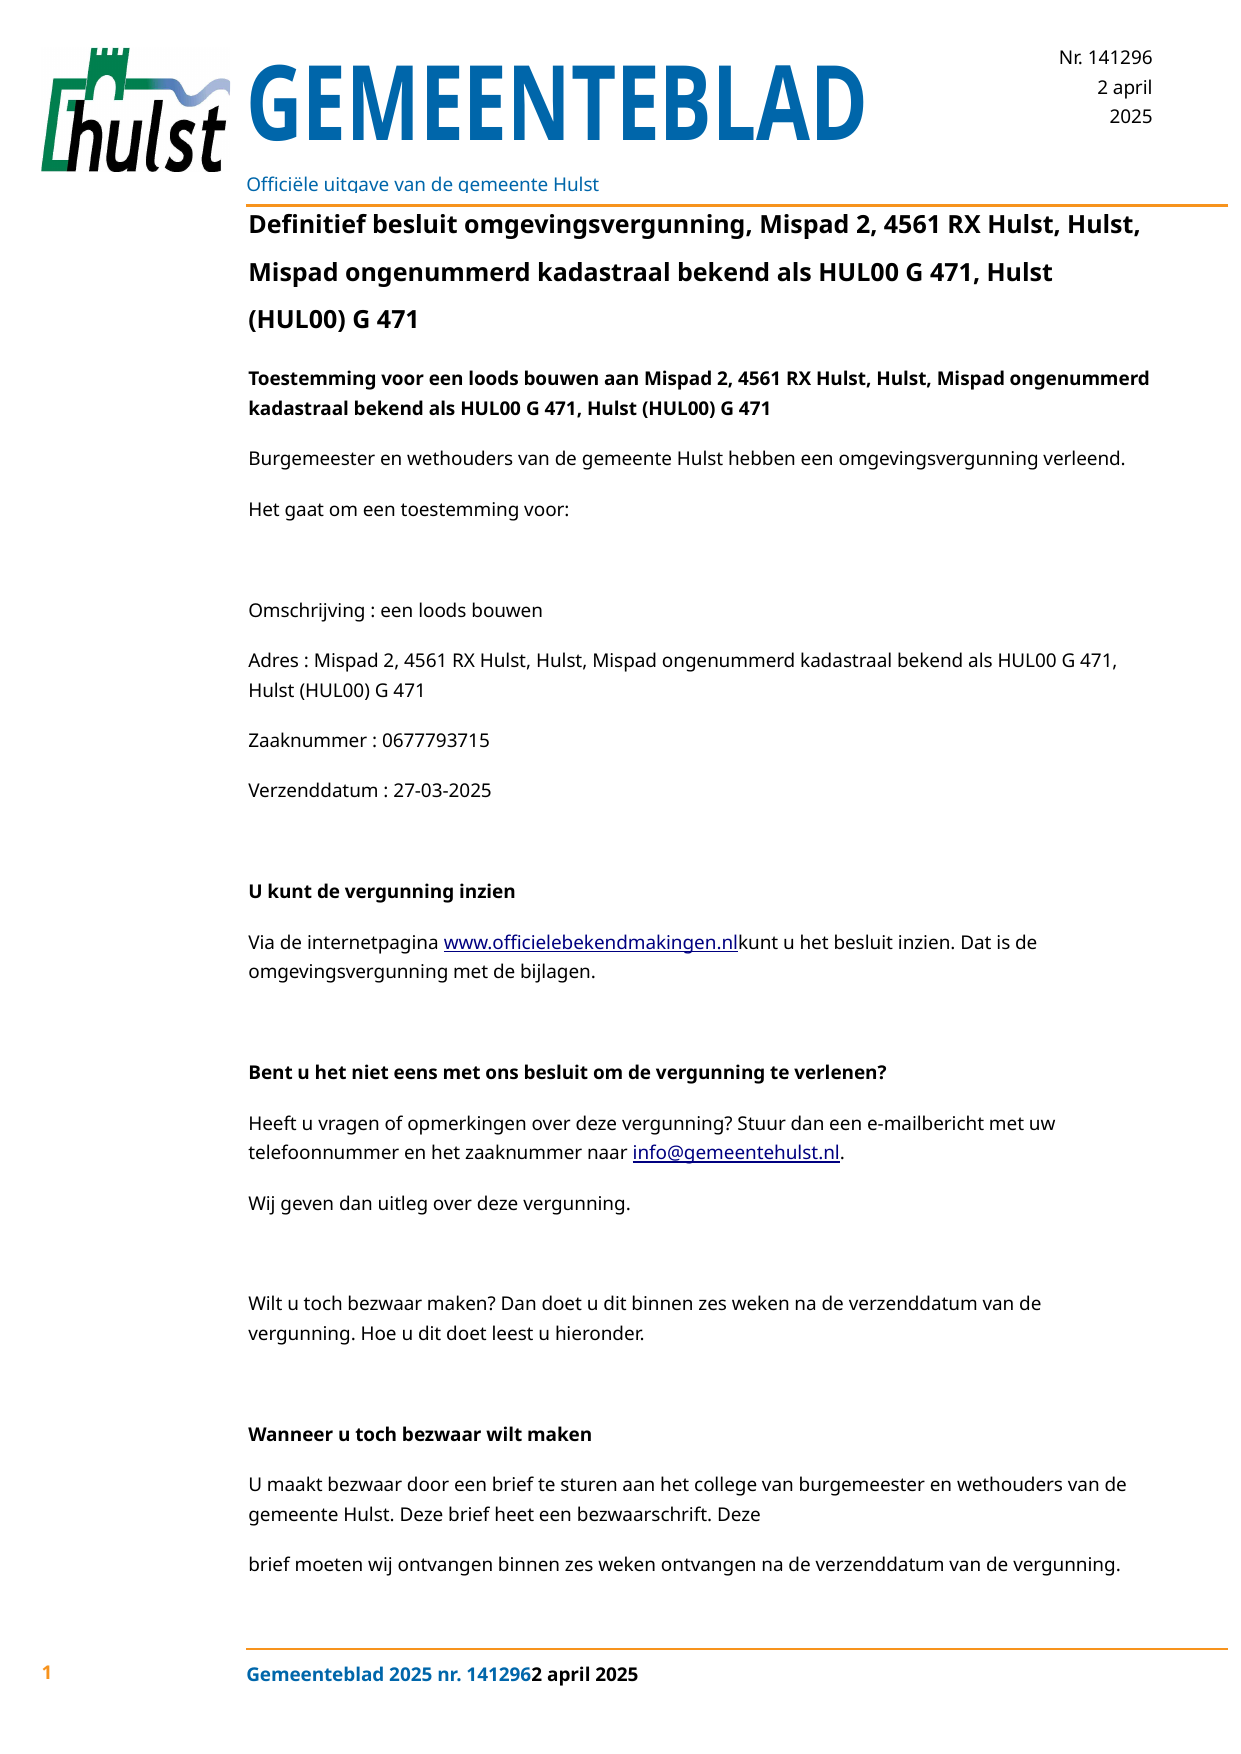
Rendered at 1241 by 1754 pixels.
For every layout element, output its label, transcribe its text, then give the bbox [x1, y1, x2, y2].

text Omschrijving : een loods bouwen [248, 597, 1152, 622]
text Heeft u vragen of opmerkingen over deze vergunning? Stuur dan een e-mailbericht met uw telefoonnummer en het zaaknummer naar info@gemeentehulst.nl. [248, 1110, 1152, 1165]
text Burgemeester en wethouders van de gemeente Hulst hebben een omgevingsvergunning verleend. [248, 446, 1152, 471]
text U kunt de vergunning inzien [248, 878, 1152, 904]
text Via de internetpagina www.officielebekendmakingen.nlkunt u het besluit inzien. Dat is de omgevingsvergunning met de bijlagen. [248, 929, 1152, 984]
text Wanneer u toch bezwaar wilt maken [248, 1421, 1152, 1447]
text Bent u het niet eens met ons besluit om de vergunning te verlenen? [248, 1059, 1152, 1085]
text Definitief besluit omgevingsvergunning, Mispad 2, 4561 RX Hulst, Hulst, Mispad ongenummerd kadastraal bekend als HUL00 G 471, Hulst (HUL00) G 471 [248, 207, 1152, 336]
text Verzenddatum : 27-03-2025 [248, 778, 1152, 803]
picture [41, 47, 231, 172]
text brief moeten wij ontvangen binnen zes weken ontvangen na de verzenddatum van de vergunning. [248, 1551, 1152, 1577]
text Wij geven dan uitleg over deze vergunning. [248, 1190, 1152, 1215]
text Het gaat om een toestemming voor: [248, 496, 1152, 522]
text Toestemming voor een loods bouwen aan Mispad 2, 4561 RX Hulst, Hulst, Mispad ongenummerd kadastraal bekend als HUL00 G 471, Hulst (HUL00) G 471 [248, 366, 1152, 421]
text Wilt u toch bezwaar maken? Dan doet u dit binnen zes weken na de verzenddatum van de vergunning. Hoe u dit doet leest u hieronder. [248, 1291, 1152, 1346]
text Zaaknummer : 0677793715 [248, 727, 1152, 753]
text Adres : Mispad 2, 4561 RX Hulst, Hulst, Mispad ongenummerd kadastraal bekend als HUL00 G 471, Hulst (HUL00) G 471 [248, 647, 1152, 702]
text U maakt bezwaar door een brief te sturen aan het college van burgemeester en wethouders van de gemeente Hulst. Deze brief heet een bezwaarschrift. Deze [248, 1471, 1152, 1527]
